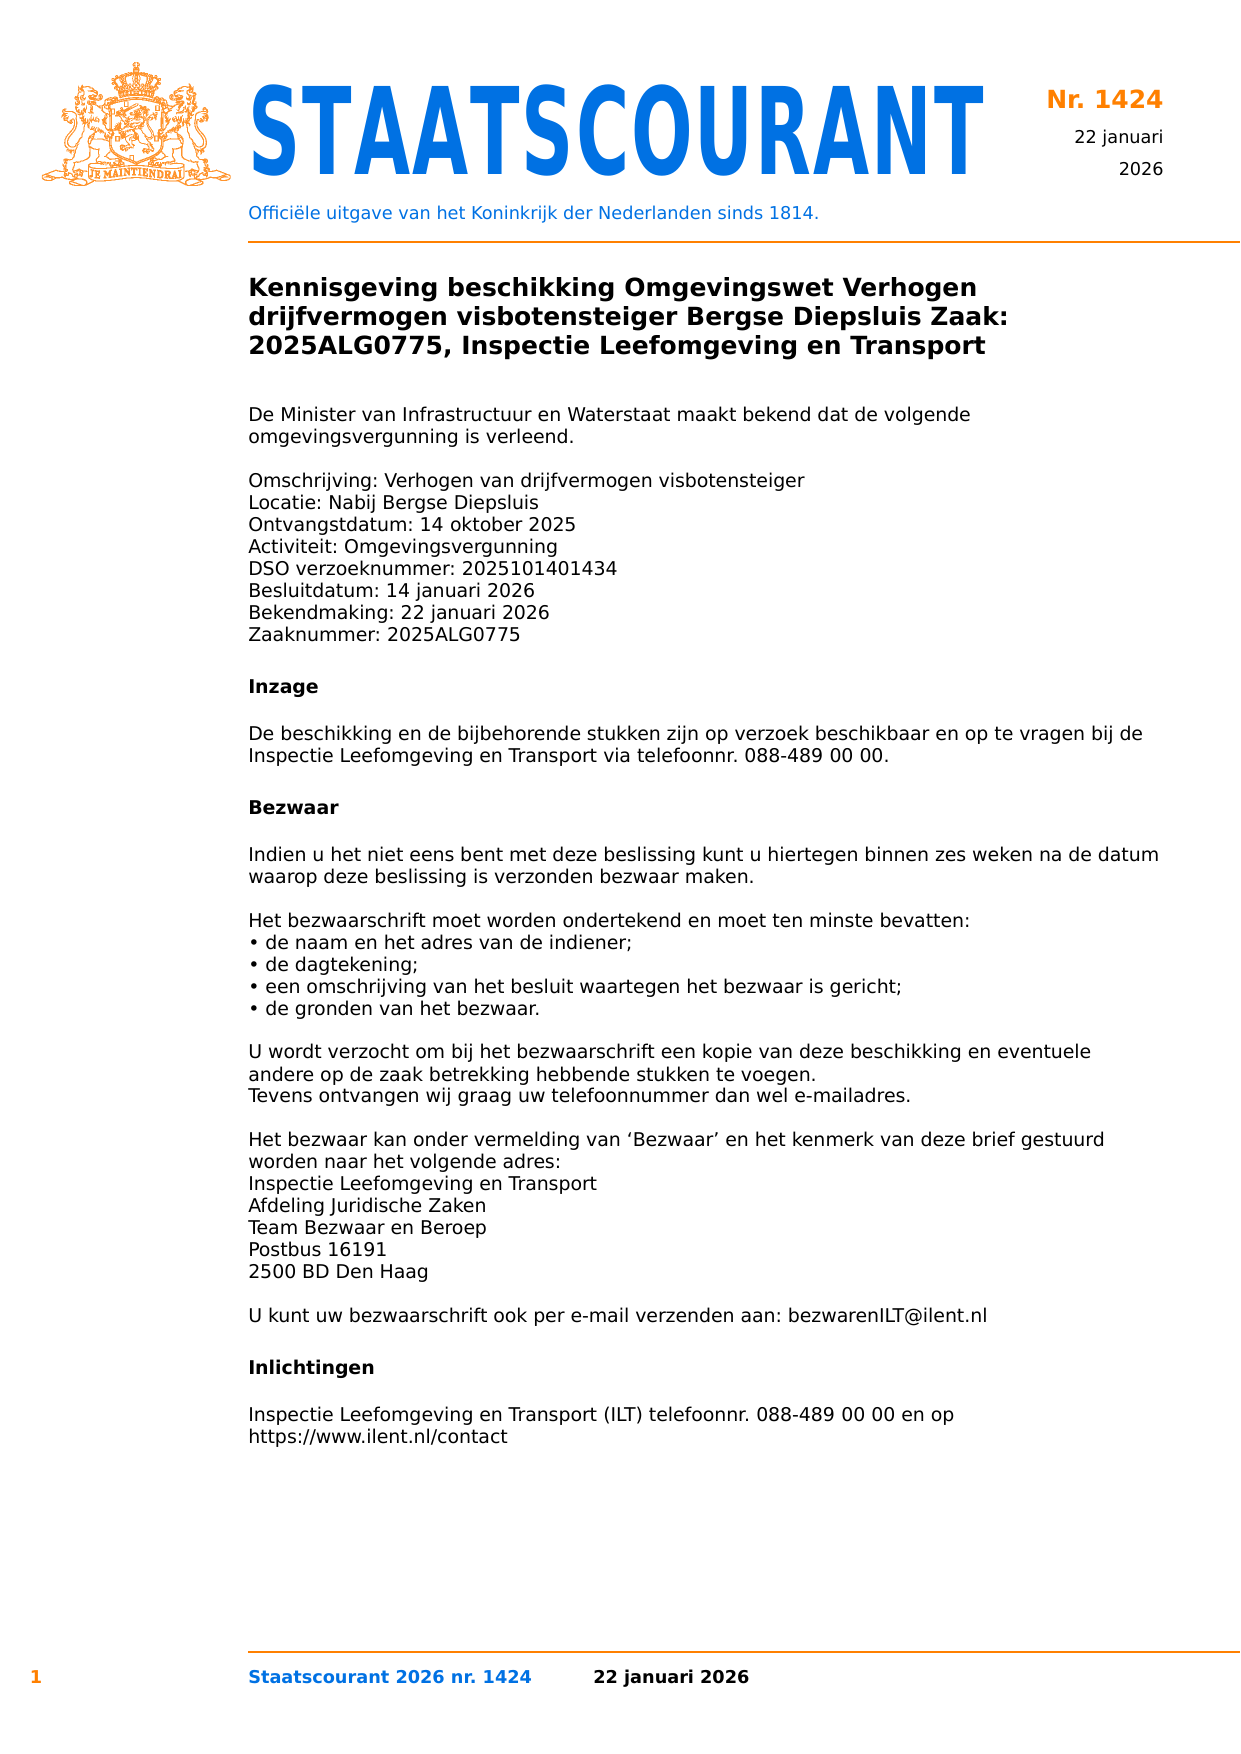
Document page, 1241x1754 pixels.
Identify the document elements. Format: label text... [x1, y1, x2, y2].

text • de naam en het adres van de indiener; [248, 932, 1163, 954]
subtitle Inzage [248, 676, 1163, 698]
picture [41, 62, 231, 186]
text Het bezwaar kan onder vermelding van ‘Bezwaar’ en het kenmerk van deze brief gestuurd worden naar het volgende adres: [248, 1129, 1163, 1173]
table_cell Officiële uitgave van het Koninkrijk der Nederlanden sinds 1814. [248, 203, 1240, 241]
text Activiteit: Omgevingsvergunning [248, 536, 1163, 558]
text Inspectie Leefomgeving en Transport (ILT) telefoonnr. 088-489 00 00 en op https://www.ilent.nl/contact [248, 1404, 1163, 1448]
text • een omschrijving van het besluit waartegen het bezwaar is gericht; [248, 976, 1163, 998]
table_header Nr. 1424 [998, 62, 1240, 121]
text Ontvangstdatum: 14 oktober 2025 [248, 514, 1163, 536]
text Omschrijving: Verhogen van drijfvermogen visbotensteiger [248, 470, 1163, 492]
text Inspectie Leefomgeving en Transport [248, 1173, 1163, 1195]
text Afdeling Juridische Zaken [248, 1195, 1163, 1217]
text Het bezwaarschrift moet worden ondertekend en moet ten minste bevatten: [248, 910, 1163, 932]
text De Minister van Infrastructuur en Waterstaat maakt bekend dat de volgende omgevingsvergunning is verleend. [248, 404, 1163, 448]
text Indien u het niet eens bent met deze beslissing kunt u hiertegen binnen zes weken na de datum waarop deze beslissing is verzonden bezwaar maken. [248, 844, 1163, 888]
table_header [25, 62, 248, 241]
text Besluitdatum: 14 januari 2026 [248, 580, 1163, 602]
subtitle Kennisgeving beschikking Omgevingswet Verhogen drijfvermogen visbotensteiger Bergse Diepsluis Zaak: 2025ALG0775, Inspectie Leefomgeving en Transport [248, 273, 1163, 361]
subtitle Bezwaar [248, 797, 1163, 819]
table_header STAATSCOURANT [248, 62, 998, 203]
text 2500 BD Den Haag [248, 1261, 1163, 1283]
table_cell 2026 [998, 153, 1240, 203]
text De beschikking en de bijbehorende stukken zijn op verzoek beschikbaar en op te vragen bij de Inspectie Leefomgeving en Transport via telefoonnr. 088-489 00 00. [248, 723, 1163, 767]
text Locatie: Nabij Bergse Diepsluis [248, 492, 1163, 514]
text • de dagtekening; [248, 954, 1163, 976]
text Zaaknummer: 2025ALG0775 [248, 624, 1163, 646]
text U kunt uw bezwaarschrift ook per e-mail verzenden aan: bezwarenILT@ilent.nl [248, 1305, 1163, 1327]
text Tevens ontvangen wij graag uw telefoonnummer dan wel e-mailadres. [248, 1085, 1163, 1107]
text Postbus 16191 [248, 1239, 1163, 1261]
subtitle Inlichtingen [248, 1357, 1163, 1379]
text • de gronden van het bezwaar. [248, 998, 1163, 1019]
text U wordt verzocht om bij het bezwaarschrift een kopie van deze beschikking en eventuele andere op de zaak betrekking hebbende stukken te voegen. [248, 1041, 1163, 1085]
table_cell 22 januari [998, 121, 1240, 153]
text DSO verzoeknummer: 2025101401434 [248, 558, 1163, 580]
text Team Bezwaar en Beroep [248, 1217, 1163, 1239]
text Bekendmaking: 22 januari 2026 [248, 602, 1163, 624]
